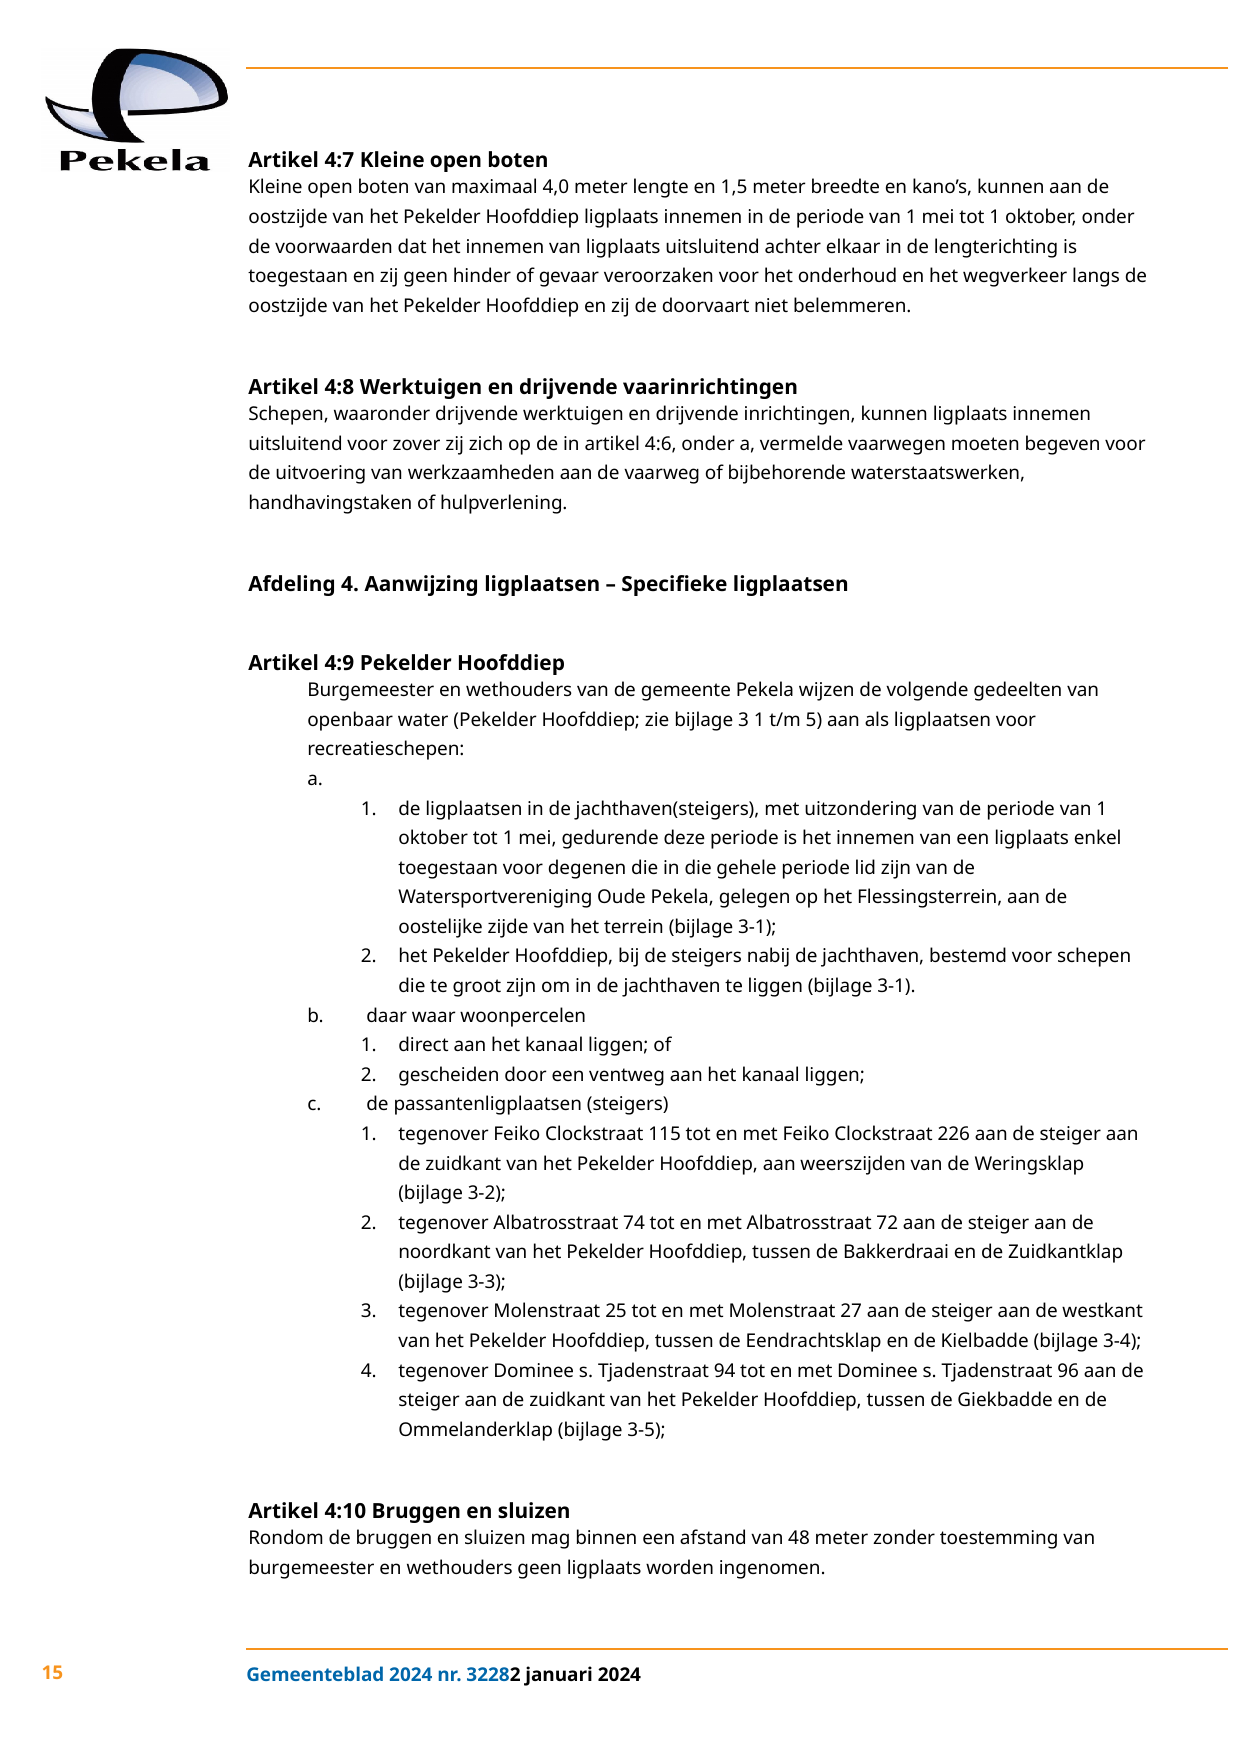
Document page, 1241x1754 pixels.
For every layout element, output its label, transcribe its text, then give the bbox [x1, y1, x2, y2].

list daar waar woonpercelen [307, 1002, 1152, 1028]
text Kleine open boten van maximaal 4,0 meter lengte en 1,5 meter breedte en kano’s, kunnen aan de oostzijde van het Pekelder Hoofddiep ligplaats innemen in de periode van 1 mei tot 1 oktober, onder de voorwaarden dat het innemen van ligplaats uitsluitend achter elkaar in de lengterichting is toegestaan en zij geen hinder of gevaar veroorzaken voor het onderhoud en het wegverkeer langs de oostzijde van het Pekelder Hoofddiep en zij de doorvaart niet belemmeren. [248, 174, 1152, 318]
list tegenover Feiko Clockstraat 115 tot en met Feiko Clockstraat 226 aan de steiger aan de zuidkant van het Pekelder Hoofddiep, aan weerszijden van de Weringsklap (bijlage 3-2); [361, 1120, 1152, 1205]
list Burgemeester en wethouders van de gemeente Pekela wijzen de volgende gedeelten van openbaar water (Pekelder Hoofddiep; zie bijlage 3 1 t/m 5) aan als ligplaatsen voor recreatieschepen: [248, 676, 1152, 761]
list gescheiden door een ventweg aan het kanaal liggen; [361, 1061, 1152, 1087]
text Artikel 4:9 Pekelder Hoofddiep [248, 648, 1152, 676]
list tegenover Albatrosstraat 74 tot en met Albatrosstraat 72 aan de steiger aan de noordkant van het Pekelder Hoofddiep, tussen de Bakkerdraai en de Zuidkantklap (bijlage 3-3); [361, 1209, 1152, 1294]
list de ligplaatsen in de jachthaven(steigers), met uitzondering van de periode van 1 oktober tot 1 mei, gedurende deze periode is het innemen van een ligplaats enkel toegestaan voor degenen die in die gehele periode lid zijn van de Watersportvereniging Oude Pekela, gelegen op het Flessingsterrein, aan de oostelijke zijde van het terrein (bijlage 3-1); [361, 795, 1152, 939]
list het Pekelder Hoofddiep, bij de steigers nabij de jachthaven, bestemd voor schepen die te groot zijn om in de jachthaven te liggen (bijlage 3-1). [361, 943, 1152, 998]
text Afdeling 4. Aanwijzing ligplaatsen – Specifieke ligplaatsen [248, 569, 1152, 598]
list tegenover Dominee s. Tjadenstraat 94 tot en met Dominee s. Tjadenstraat 96 aan de steiger aan de zuidkant van het Pekelder Hoofddiep, tussen de Giekbadde en de Ommelanderklap (bijlage 3-5); [361, 1357, 1152, 1442]
list direct aan het kanaal liggen; of [361, 1031, 1152, 1057]
text Schepen, waaronder drijvende werktuigen en drijvende inrichtingen, kunnen ligplaats innemen uitsluitend voor zover zij zich op de in artikel 4:6, onder a, vermelde vaarwegen moeten begeven voor de uitvoering van werkzaamheden aan de vaarweg of bijbehorende waterstaatswerken, handhavingstaken of hulpverlening. [248, 400, 1152, 515]
list de passantenligplaatsen (steigers) [307, 1091, 1152, 1116]
text Artikel 4:8 Werktuigen en drijvende vaarinrichtingen [248, 372, 1152, 400]
list tegenover Molenstraat 25 tot en met Molenstraat 27 aan de steiger aan de westkant van het Pekelder Hoofddiep, tussen de Eendrachtsklap en de Kielbadde (bijlage 3-4); [361, 1298, 1152, 1353]
text Artikel 4:7 Kleine open boten [248, 145, 1152, 174]
text Artikel 4:10 Bruggen en sluizen [248, 1496, 1152, 1524]
picture [41, 47, 231, 172]
text Rondom de bruggen en sluizen mag binnen een afstand van 48 meter zonder toestemming van burgemeester en wethouders geen ligplaats worden ingenomen. [248, 1524, 1152, 1580]
